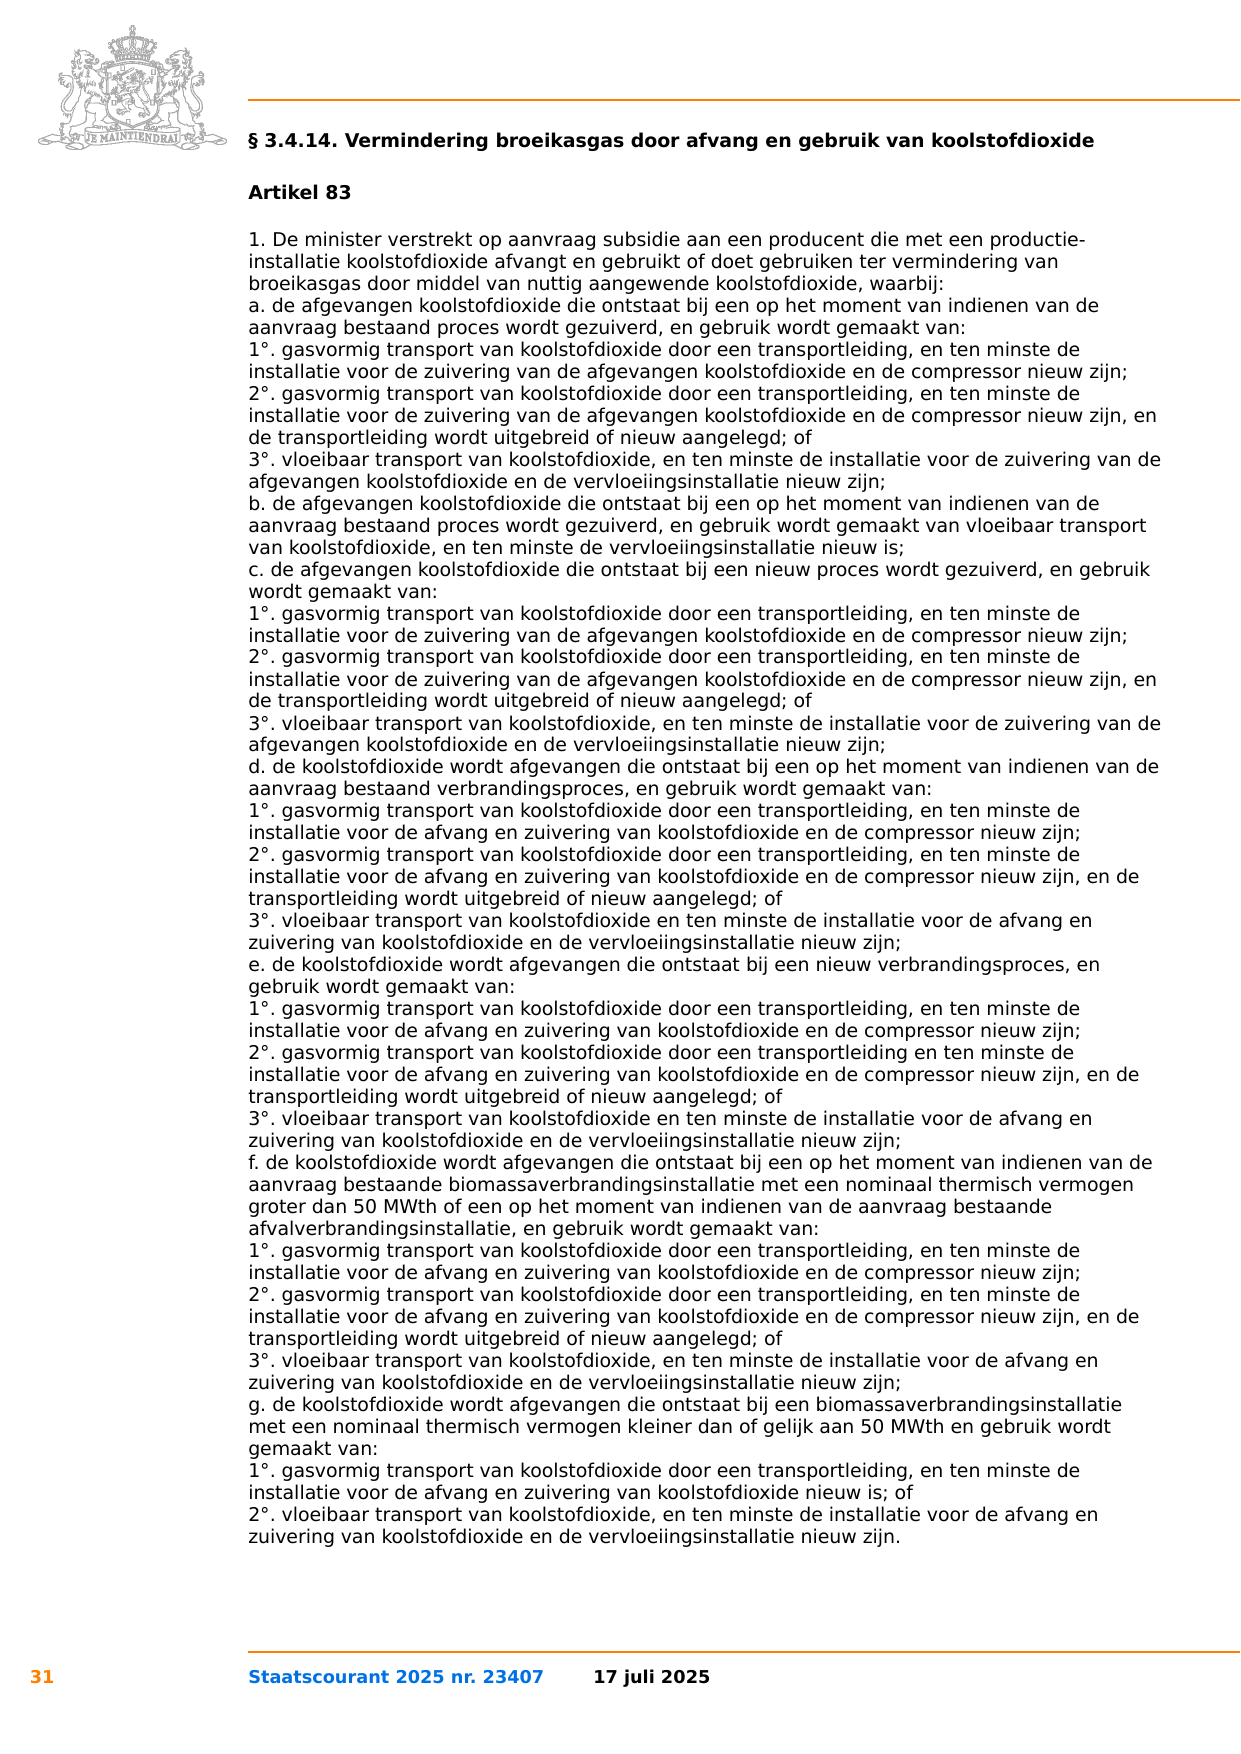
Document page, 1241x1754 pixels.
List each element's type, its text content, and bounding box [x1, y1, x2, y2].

text 3°. vloeibaar transport van koolstofdioxide, en ten minste de installatie voor de zuivering van de afgevangen koolstofdioxide en de vervloeiingsinstallatie nieuw zijn; [248, 449, 1163, 493]
text 1°. gasvormig transport van koolstofdioxide door een transportleiding, en ten minste de installatie voor de zuivering van de afgevangen koolstofdioxide en de compressor nieuw zijn; [248, 339, 1163, 383]
subtitle § 3.4.14. Vermindering broeikasgas door afvang en gebruik van koolstofdioxide [248, 130, 1163, 152]
text 2°. gasvormig transport van koolstofdioxide door een transportleiding, en ten minste de installatie voor de zuivering van de afgevangen koolstofdioxide en de compressor nieuw zijn, en de transportleiding wordt uitgebreid of nieuw aangelegd; of [248, 646, 1163, 712]
text 1°. gasvormig transport van koolstofdioxide door een transportleiding, en ten minste de installatie voor de zuivering van de afgevangen koolstofdioxide en de compressor nieuw zijn; [248, 602, 1163, 646]
text 1°. gasvormig transport van koolstofdioxide door een transportleiding, en ten minste de installatie voor de afvang en zuivering van koolstofdioxide nieuw is; of [248, 1460, 1163, 1504]
text 3°. vloeibaar transport van koolstofdioxide, en ten minste de installatie voor de afvang en zuivering van koolstofdioxide en de vervloeiingsinstallatie nieuw zijn; [248, 1350, 1163, 1394]
text 1°. gasvormig transport van koolstofdioxide door een transportleiding, en ten minste de installatie voor de afvang en zuivering van koolstofdioxide en de compressor nieuw zijn; [248, 998, 1163, 1042]
text 2°. gasvormig transport van koolstofdioxide door een transportleiding, en ten minste de installatie voor de afvang en zuivering van koolstofdioxide en de compressor nieuw zijn, en de transportleiding wordt uitgebreid of nieuw aangelegd; of [248, 1284, 1163, 1350]
text 2°. gasvormig transport van koolstofdioxide door een transportleiding en ten minste de installatie voor de afvang en zuivering van koolstofdioxide en de compressor nieuw zijn, en de transportleiding wordt uitgebreid of nieuw aangelegd; of [248, 1042, 1163, 1108]
text b. de afgevangen koolstofdioxide die ontstaat bij een op het moment van indienen van de aanvraag bestaand proces wordt gezuiverd, en gebruik wordt gemaakt van vloeibaar transport van koolstofdioxide, en ten minste de vervloeiingsinstallatie nieuw is; [248, 493, 1163, 558]
text 2°. gasvormig transport van koolstofdioxide door een transportleiding, en ten minste de installatie voor de afvang en zuivering van koolstofdioxide en de compressor nieuw zijn, en de transportleiding wordt uitgebreid of nieuw aangelegd; of [248, 844, 1163, 910]
text 2°. vloeibaar transport van koolstofdioxide, en ten minste de installatie voor de afvang en zuivering van koolstofdioxide en de vervloeiingsinstallatie nieuw zijn. [248, 1504, 1163, 1548]
text d. de koolstofdioxide wordt afgevangen die ontstaat bij een op het moment van indienen van de aanvraag bestaand verbrandingsproces, en gebruik wordt gemaakt van: [248, 756, 1163, 800]
text 3°. vloeibaar transport van koolstofdioxide, en ten minste de installatie voor de zuivering van de afgevangen koolstofdioxide en de vervloeiingsinstallatie nieuw zijn; [248, 712, 1163, 756]
picture [38, 25, 227, 150]
text 1°. gasvormig transport van koolstofdioxide door een transportleiding, en ten minste de installatie voor de afvang en zuivering van koolstofdioxide en de compressor nieuw zijn; [248, 800, 1163, 844]
text 1°. gasvormig transport van koolstofdioxide door een transportleiding, en ten minste de installatie voor de afvang en zuivering van koolstofdioxide en de compressor nieuw zijn; [248, 1240, 1163, 1284]
text c. de afgevangen koolstofdioxide die ontstaat bij een nieuw proces wordt gezuiverd, en gebruik wordt gemaakt van: [248, 558, 1163, 602]
text 3°. vloeibaar transport van koolstofdioxide en ten minste de installatie voor de afvang en zuivering van koolstofdioxide en de vervloeiingsinstallatie nieuw zijn; [248, 910, 1163, 954]
text f. de koolstofdioxide wordt afgevangen die ontstaat bij een op het moment van indienen van de aanvraag bestaande biomassaverbrandingsinstallatie met een nominaal thermisch vermogen groter dan 50 MWth of een op het moment van indienen van de aanvraag bestaande afvalverbrandingsinstallatie, en gebruik wordt gemaakt van: [248, 1152, 1163, 1240]
subtitle Artikel 83 [248, 182, 1163, 204]
text e. de koolstofdioxide wordt afgevangen die ontstaat bij een nieuw verbrandingsproces, en gebruik wordt gemaakt van: [248, 954, 1163, 998]
text g. de koolstofdioxide wordt afgevangen die ontstaat bij een biomassaverbrandingsinstallatie met een nominaal thermisch vermogen kleiner dan of gelijk aan 50 MWth en gebruik wordt gemaakt van: [248, 1394, 1163, 1460]
text a. de afgevangen koolstofdioxide die ontstaat bij een op het moment van indienen van de aanvraag bestaand proces wordt gezuiverd, en gebruik wordt gemaakt van: [248, 295, 1163, 339]
text 3°. vloeibaar transport van koolstofdioxide en ten minste de installatie voor de afvang en zuivering van koolstofdioxide en de vervloeiingsinstallatie nieuw zijn; [248, 1108, 1163, 1152]
text 1. De minister verstrekt op aanvraag subsidie aan een producent die met een productie-installatie koolstofdioxide afvangt en gebruikt of doet gebruiken ter vermindering van broeikasgas door middel van nuttig aangewende koolstofdioxide, waarbij: [248, 229, 1163, 295]
text 2°. gasvormig transport van koolstofdioxide door een transportleiding, en ten minste de installatie voor de zuivering van de afgevangen koolstofdioxide en de compressor nieuw zijn, en de transportleiding wordt uitgebreid of nieuw aangelegd; of [248, 383, 1163, 449]
